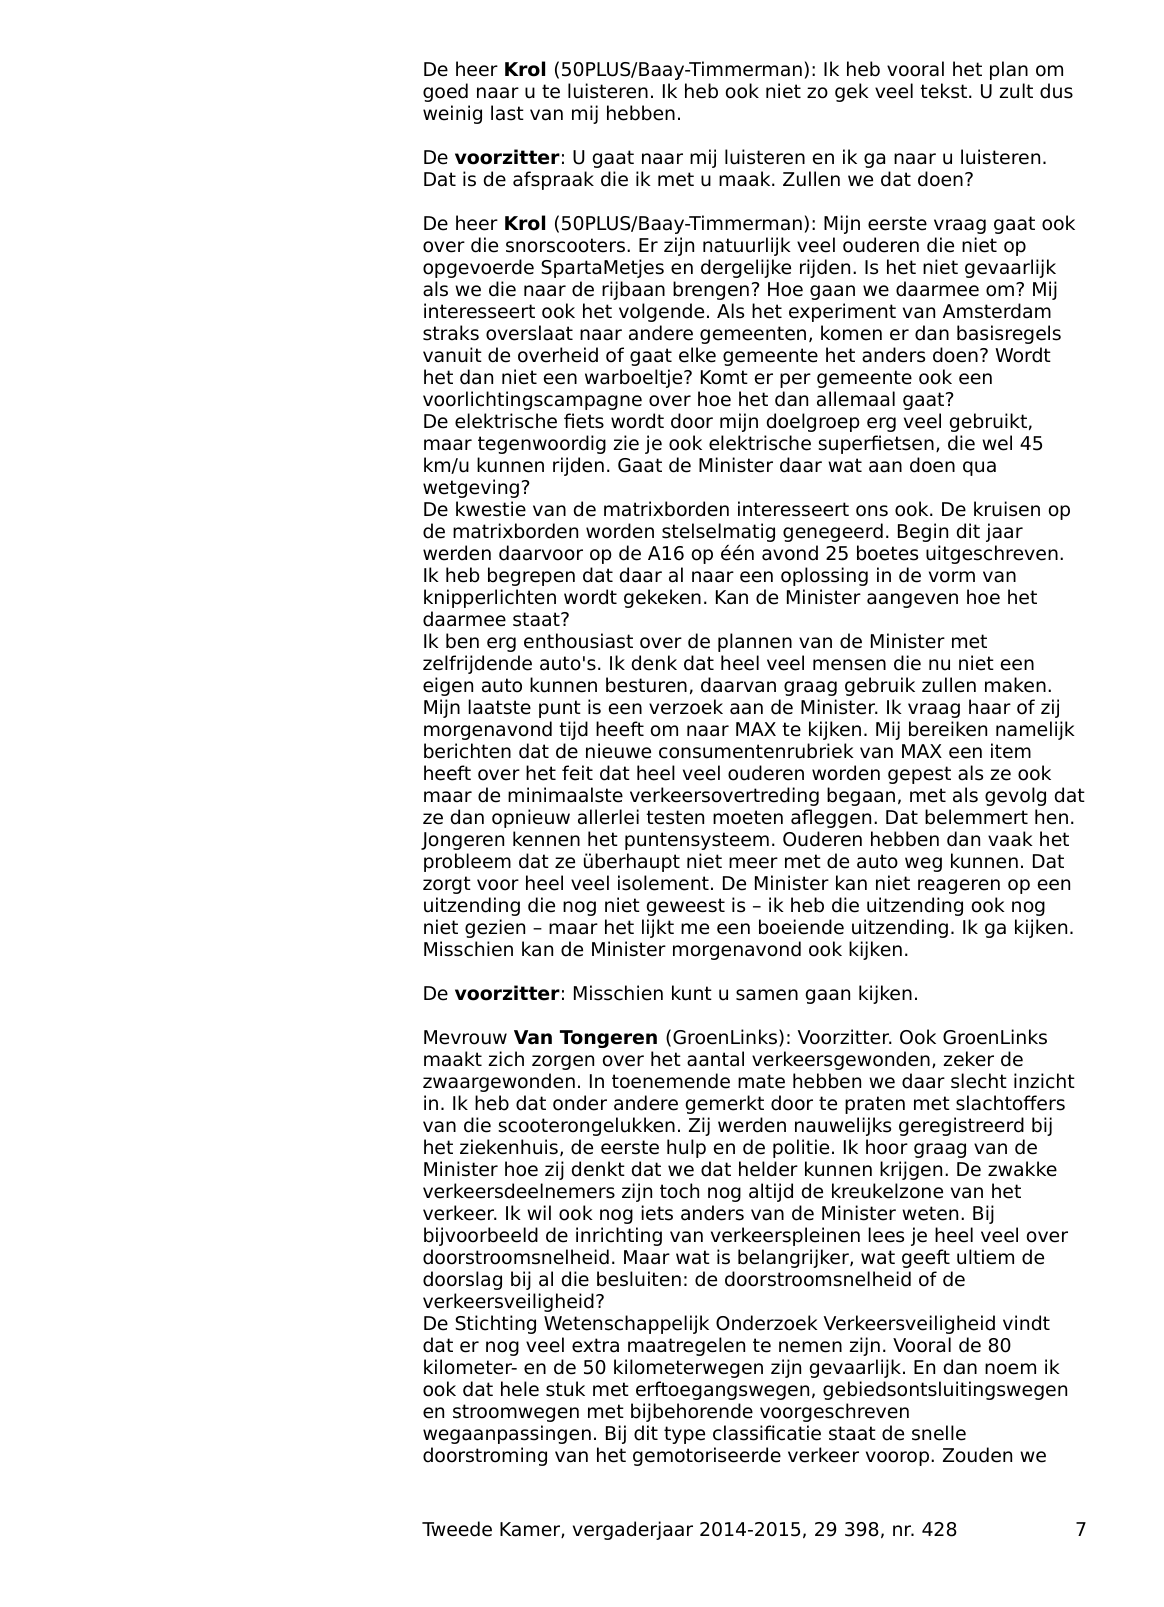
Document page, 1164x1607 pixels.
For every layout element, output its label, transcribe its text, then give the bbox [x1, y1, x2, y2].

text De voorzitter: U gaat naar mij luisteren en ik ga naar u luisteren. Dat is de afspraak die ik met u maak. Zullen we dat doen? [422, 147, 1087, 191]
text Ik ben erg enthousiast over de plannen van de Minister met zelfrijdende auto's. Ik denk dat heel veel mensen die nu niet een eigen auto kunnen besturen, daarvan graag gebruik zullen maken. [422, 631, 1087, 697]
text De heer Krol (50PLUS/Baay-Timmerman): Mijn eerste vraag gaat ook over die snorscooters. Er zijn natuurlijk veel ouderen die niet op opgevoerde SpartaMetjes en dergelijke rijden. Is het niet gevaarlijk als we die naar de rijbaan brengen? Hoe gaan we daarmee om? Mij interesseert ook het volgende. Als het experiment van Amsterdam straks overslaat naar andere gemeenten, komen er dan basisregels vanuit de overheid of gaat elke gemeente het anders doen? Wordt het dan niet een warboeltje? Komt er per gemeente ook een voorlichtingscampagne over hoe het dan allemaal gaat? [422, 213, 1087, 411]
text Mijn laatste punt is een verzoek aan de Minister. Ik vraag haar of zij morgenavond tijd heeft om naar MAX te kijken. Mij bereiken namelijk berichten dat de nieuwe consumentenrubriek van MAX een item heeft over het feit dat heel veel ouderen worden gepest als ze ook maar de minimaalste verkeersovertreding begaan, met als gevolg dat ze dan opnieuw allerlei testen moeten afleggen. Dat belemmert hen. Jongeren kennen het puntensysteem. Ouderen hebben dan vaak het probleem dat ze überhaupt niet meer met de auto weg kunnen. Dat zorgt voor heel veel isolement. De Minister kan niet reageren op een uitzending die nog niet geweest is – ik heb die uitzending ook nog niet gezien – maar het lijkt me een boeiende uitzending. Ik ga kijken. Misschien kan de Minister morgenavond ook kijken. [422, 697, 1087, 961]
text Mevrouw Van Tongeren (GroenLinks): Voorzitter. Ook GroenLinks maakt zich zorgen over het aantal verkeersgewonden, zeker de zwaargewonden. In toenemende mate hebben we daar slecht inzicht in. Ik heb dat onder andere gemerkt door te praten met slachtoffers van die scooterongelukken. Zij werden nauwelijks geregistreerd bij het ziekenhuis, de eerste hulp en de politie. Ik hoor graag van de Minister hoe zij denkt dat we dat helder kunnen krijgen. De zwakke verkeersdeelnemers zijn toch nog altijd de kreukelzone van het verkeer. Ik wil ook nog iets anders van de Minister weten. Bij bijvoorbeeld de inrichting van verkeerspleinen lees je heel veel over doorstroomsnelheid. Maar wat is belangrijker, wat geeft ultiem de doorslag bij al die besluiten: de doorstroomsnelheid of de verkeersveiligheid? [422, 1027, 1087, 1313]
text De elektrische fiets wordt door mijn doelgroep erg veel gebruikt, maar tegenwoordig zie je ook elektrische superfietsen, die wel 45 km/u kunnen rijden. Gaat de Minister daar wat aan doen qua wetgeving? [422, 411, 1087, 499]
text De heer Krol (50PLUS/Baay-Timmerman): Ik heb vooral het plan om goed naar u te luisteren. Ik heb ook niet zo gek veel tekst. U zult dus weinig last van mij hebben. [422, 59, 1087, 125]
text De voorzitter: Misschien kunt u samen gaan kijken. [422, 983, 1087, 1005]
text De Stichting Wetenschappelijk Onderzoek Verkeersveiligheid vindt dat er nog veel extra maatregelen te nemen zijn. Vooral de 80 kilometer- en de 50 kilometerwegen zijn gevaarlijk. En dan noem ik ook dat hele stuk met erftoegangswegen, gebiedsontsluitingswegen en stroomwegen met bijbehorende voorgeschreven wegaanpassingen. Bij dit type classificatie staat de snelle doorstroming van het gemotoriseerde verkeer voorop. Zouden we [422, 1313, 1087, 1467]
text De kwestie van de matrixborden interesseert ons ook. De kruisen op de matrixborden worden stelselmatig genegeerd. Begin dit jaar werden daarvoor op de A16 op één avond 25 boetes uitgeschreven. Ik heb begrepen dat daar al naar een oplossing in de vorm van knipperlichten wordt gekeken. Kan de Minister aangeven hoe het daarmee staat? [422, 499, 1087, 631]
